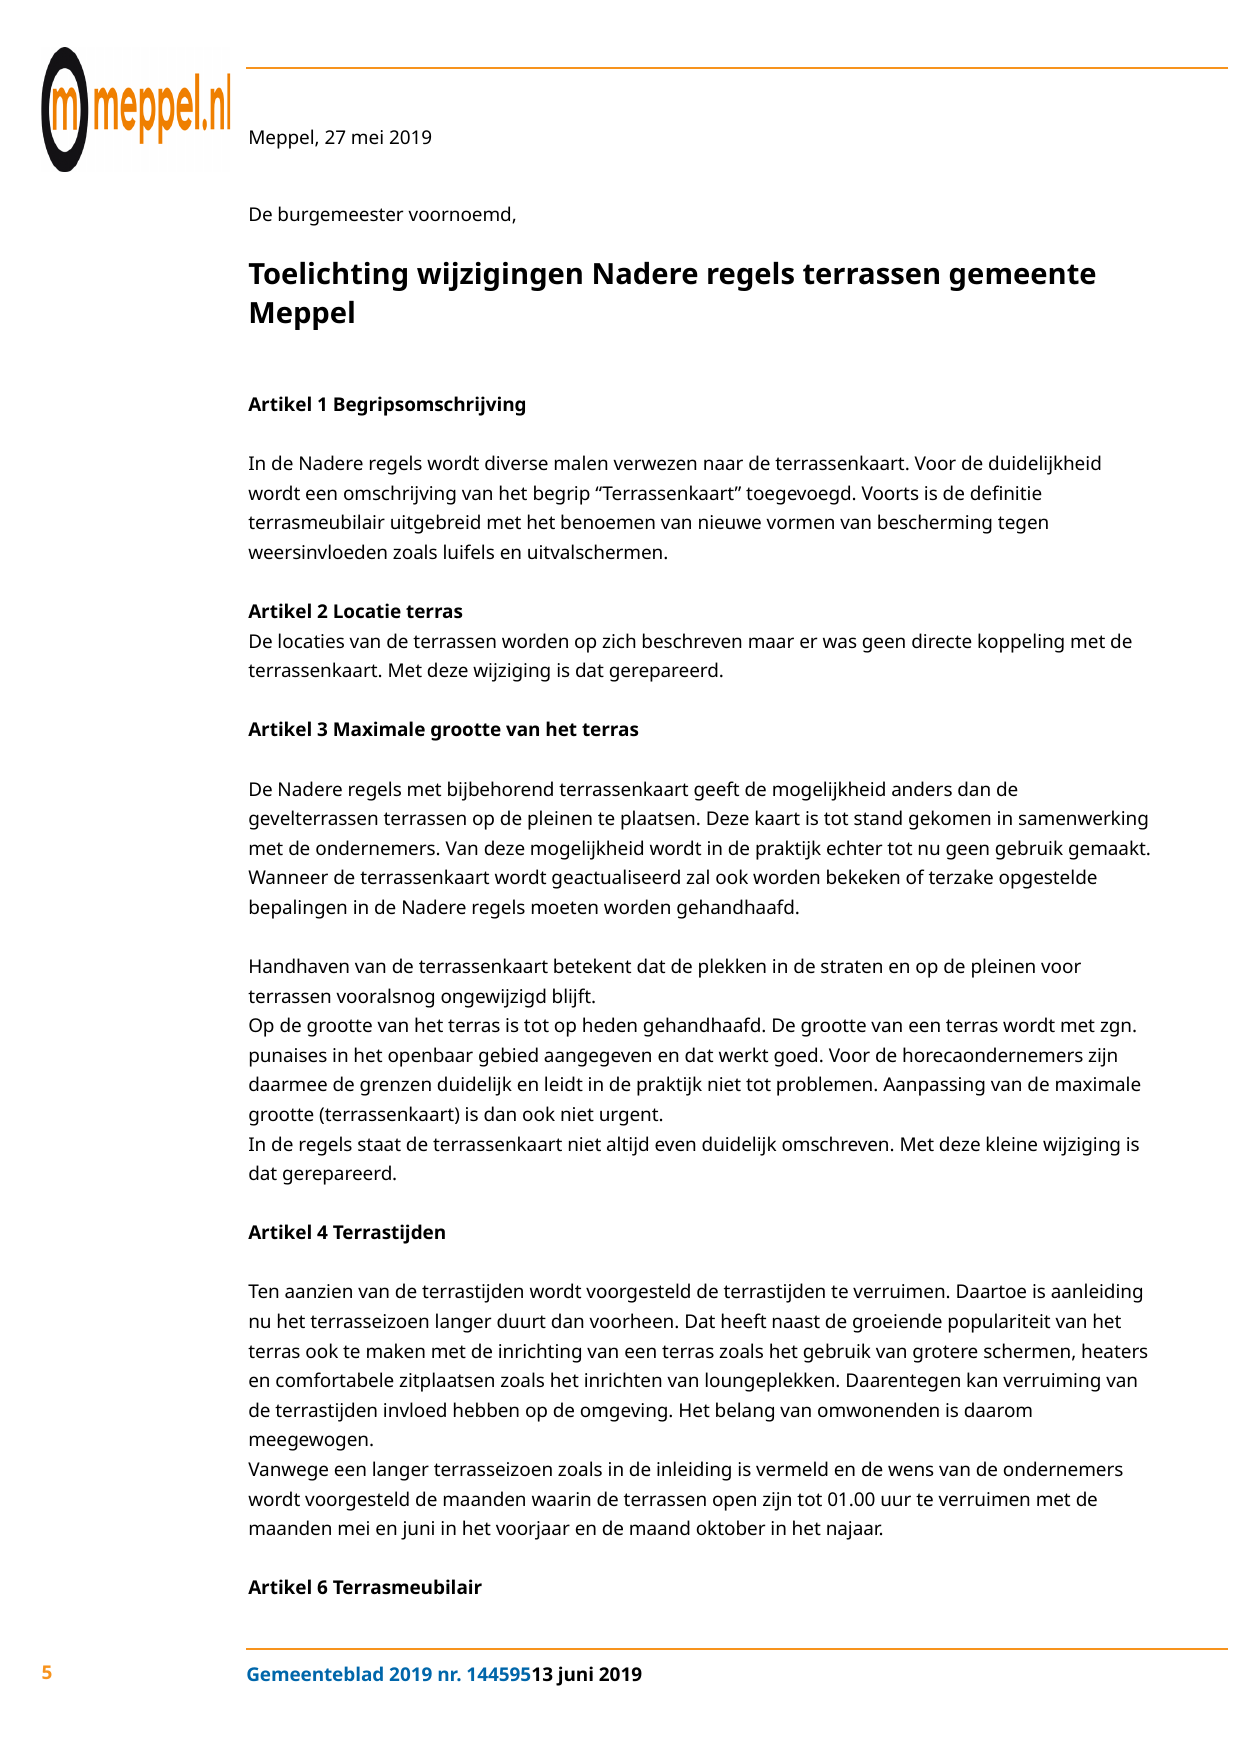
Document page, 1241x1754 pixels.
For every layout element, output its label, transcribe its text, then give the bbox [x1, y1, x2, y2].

text Vanwege een langer terrasseizoen zoals in de inleiding is vermeld en de wens van de ondernemers wordt voorgesteld de maanden waarin de terrassen open zijn tot 01.00 uur te verruimen met de maanden mei en juni in het voorjaar en de maand oktober in het najaar. [248, 1456, 1152, 1541]
picture [41, 47, 231, 172]
text Op de grootte van het terras is tot op heden gehandhaafd. De grootte van een terras wordt met zgn. punaises in het openbaar gebied aangegeven en dat werkt goed. Voor de horecaondernemers zijn daarmee de grenzen duidelijk en leidt in de praktijk niet tot problemen. Aanpassing van de maximale grootte (terrassenkaart) is dan ook niet urgent. [248, 1012, 1152, 1127]
text Artikel 1 Begripsomschrijving [248, 391, 1152, 417]
text Artikel 3 Maximale grootte van het terras [248, 717, 1152, 742]
text Artikel 4 Terrastijden [248, 1219, 1152, 1245]
text In de Nadere regels wordt diverse malen verwezen naar de terrassenkaart. Voor de duidelijkheid wordt een omschrijving van het begrip “Terrassenkaart” toegevoegd. Voorts is de definitie terrasmeubilair uitgebreid met het benoemen van nieuwe vormen van bescherming tegen weersinvloeden zoals luifels en uitvalschermen. [248, 450, 1152, 565]
text Ten aanzien van de terrastijden wordt voorgesteld de terrastijden te verruimen. Daartoe is aanleiding nu het terrasseizoen langer duurt dan voorheen. Dat heeft naast de groeiende populariteit van het terras ook te maken met de inrichting van een terras zoals het gebruik van grotere schermen, heaters en comfortabele zitplaatsen zoals het inrichten van loungeplekken. Daarentegen kan verruiming van de terrastijden invloed hebben op de omgeving. Het belang van omwonenden is daarom meegewogen. [248, 1279, 1152, 1452]
text In de regels staat de terrassenkaart niet altijd even duidelijk omschreven. Met deze kleine wijziging is dat gerepareerd. [248, 1131, 1152, 1186]
text Artikel 6 Terrasmeubilair [248, 1574, 1152, 1600]
text De burgemeester voornoemd, [248, 202, 1152, 227]
text Handhaven van de terrassenkaart betekent dat de plekken in de straten en op de pleinen voor terrassen vooralsnog ongewijzigd blijft. [248, 953, 1152, 1008]
text Meppel, 27 mei 2019 [248, 124, 1152, 150]
text Toelichting wijzigingen Nadere regels terrassen gemeente Meppel [248, 253, 1152, 332]
text Artikel 2 Locatie terras [248, 598, 1152, 624]
text De Nadere regels met bijbehorend terrassenkaart geeft de mogelijkheid anders dan de gevelterrassen terrassen op de pleinen te plaatsen. Deze kaart is tot stand gekomen in samenwerking met de ondernemers. Van deze mogelijkheid wordt in de praktijk echter tot nu geen gebruik gemaakt. Wanneer de terrassenkaart wordt geactualiseerd zal ook worden bekeken of terzake opgestelde bepalingen in de Nadere regels moeten worden gehandhaafd. [248, 776, 1152, 920]
text De locaties van de terrassen worden op zich beschreven maar er was geen directe koppeling met de terrassenkaart. Met deze wijziging is dat gerepareerd. [248, 628, 1152, 683]
